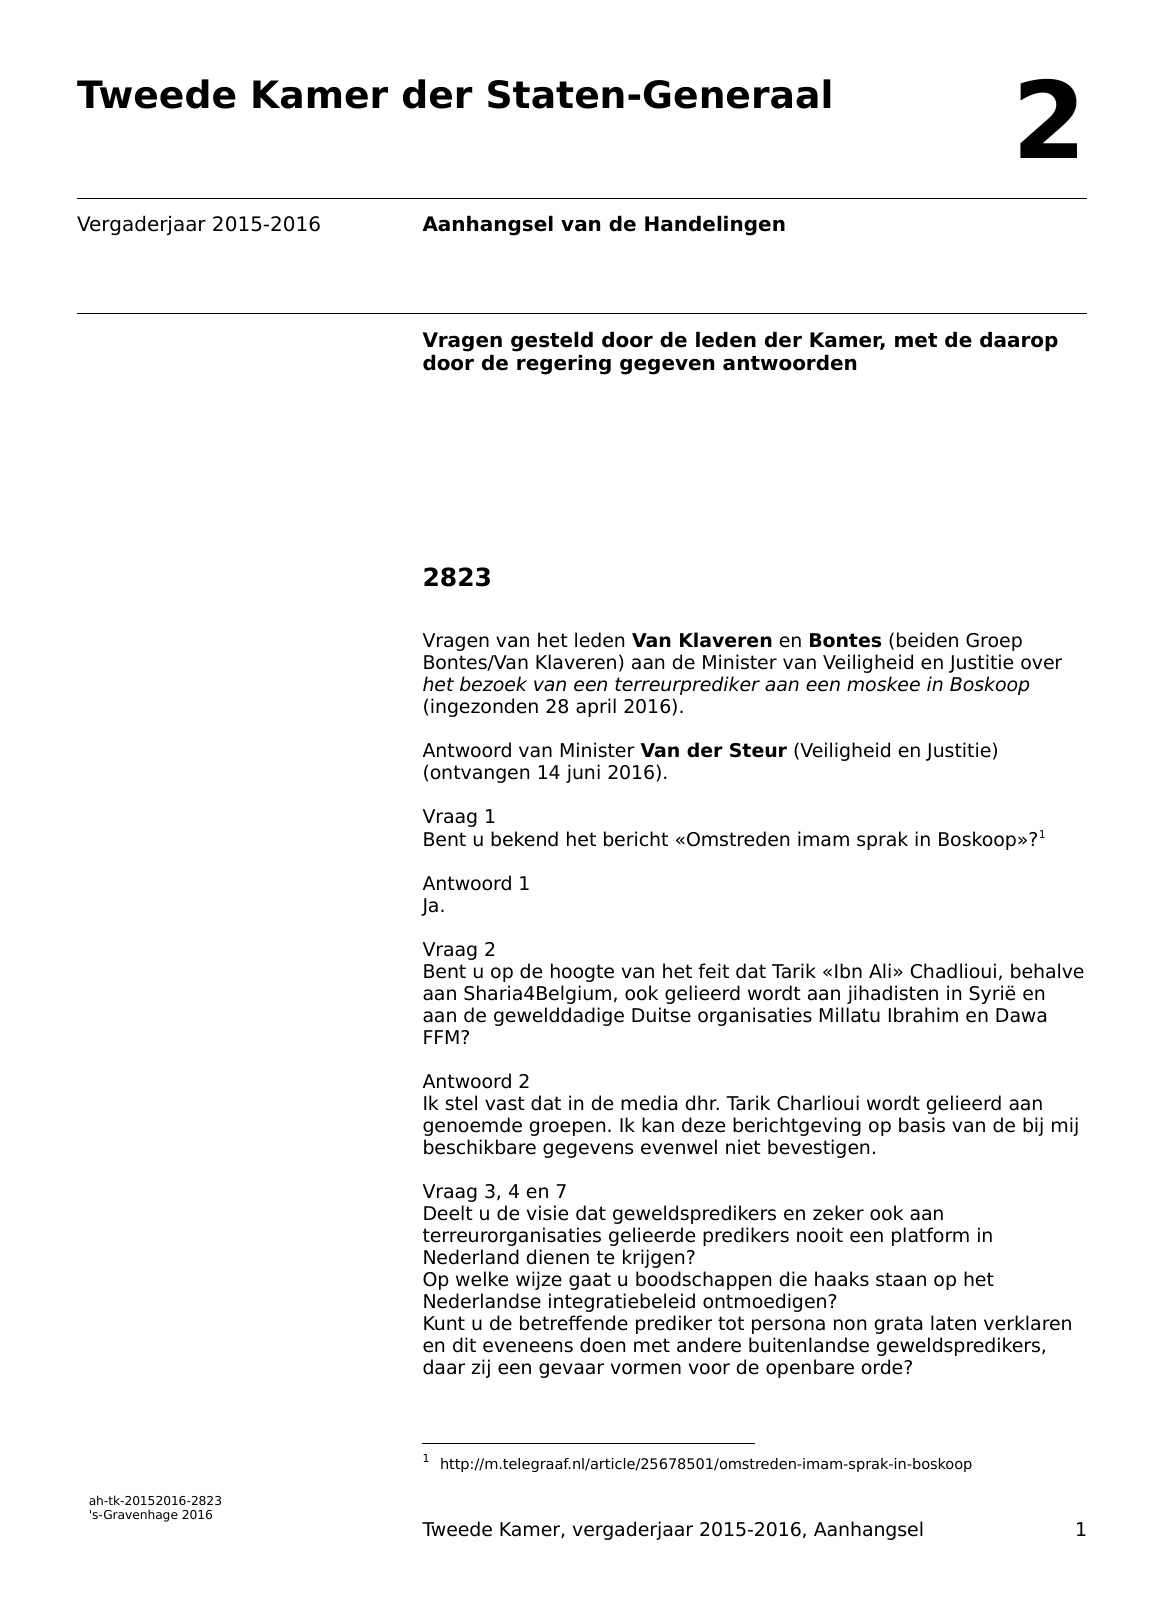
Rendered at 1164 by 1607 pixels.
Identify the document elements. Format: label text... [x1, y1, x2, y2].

text ah-tk-20152016-2823 [88, 1494, 323, 1508]
table_cell Vergaderjaar 2015-2016 [77, 199, 422, 313]
text Kunt u de betreffende prediker tot persona non grata laten verklaren en dit eveneens doen met andere buitenlandse geweldspredikers, daar zij een gevaar vormen voor de openbare orde? [422, 1313, 1087, 1379]
text Ik stel vast dat in de media dhr. Tarik Charlioui wordt gelieerd aan genoemde groepen. Ik kan deze berichtgeving op basis van de bij mij beschikbare gegevens evenwel niet bevestigen. [422, 1093, 1087, 1159]
text Vraag 1 [422, 806, 1087, 828]
text Deelt u de visie dat geweldspredikers en zeker ook aan terreurorganisaties gelieerde predikers nooit een platform in Nederland dienen te krijgen? [422, 1203, 1087, 1269]
text Bent u op de hoogte van het feit dat Tarik «Ibn Ali» Chadlioui, behalve aan Sharia4Belgium, ook gelieerd wordt aan jihadisten in Syrië en aan de gewelddadige Duitse organisaties Millatu Ibrahim en Dawa FFM? [422, 961, 1087, 1049]
text Antwoord 1 [422, 873, 1087, 894]
table_cell Vragen gesteld door de leden der Kamer, met de daarop door de regering gegeven antwoorden [422, 314, 1087, 375]
text Bent u bekend het bericht «Omstreden imam sprak in Boskoop»? [422, 828, 1087, 850]
table_header 2 [886, 59, 1087, 198]
text Antwoord van Minister Van der Steur (Veiligheid en Justitie) (ontvangen 14 juni 2016). [422, 740, 1087, 784]
text http://m.telegraaf.nl/article/25678501/omstreden-imam-sprak-in-boskoop [422, 1452, 1087, 1474]
text Ja. [422, 894, 1087, 917]
text 's-Gravenhage 2016 [88, 1508, 323, 1522]
text Vraag 3, 4 en 7 [422, 1181, 1087, 1203]
table_header Tweede Kamer der Staten-Generaal [77, 59, 886, 198]
text 2823 [422, 563, 1087, 592]
text Vraag 2 [422, 939, 1087, 961]
text Op welke wijze gaat u boodschappen die haaks staan op het Nederlandse integratiebeleid ontmoedigen? [422, 1269, 1087, 1313]
table_cell Aanhangsel van de Handelingen [422, 199, 1087, 313]
table_cell [77, 314, 422, 375]
text Antwoord 2 [422, 1071, 1087, 1093]
text Vragen van het leden Van Klaveren en Bontes (beiden Groep Bontes/Van Klaveren) aan de Minister van Veiligheid en Justitie over het bezoek van een terreurprediker aan een moskee in Boskoop (ingezonden 28 april 2016). [422, 630, 1087, 718]
